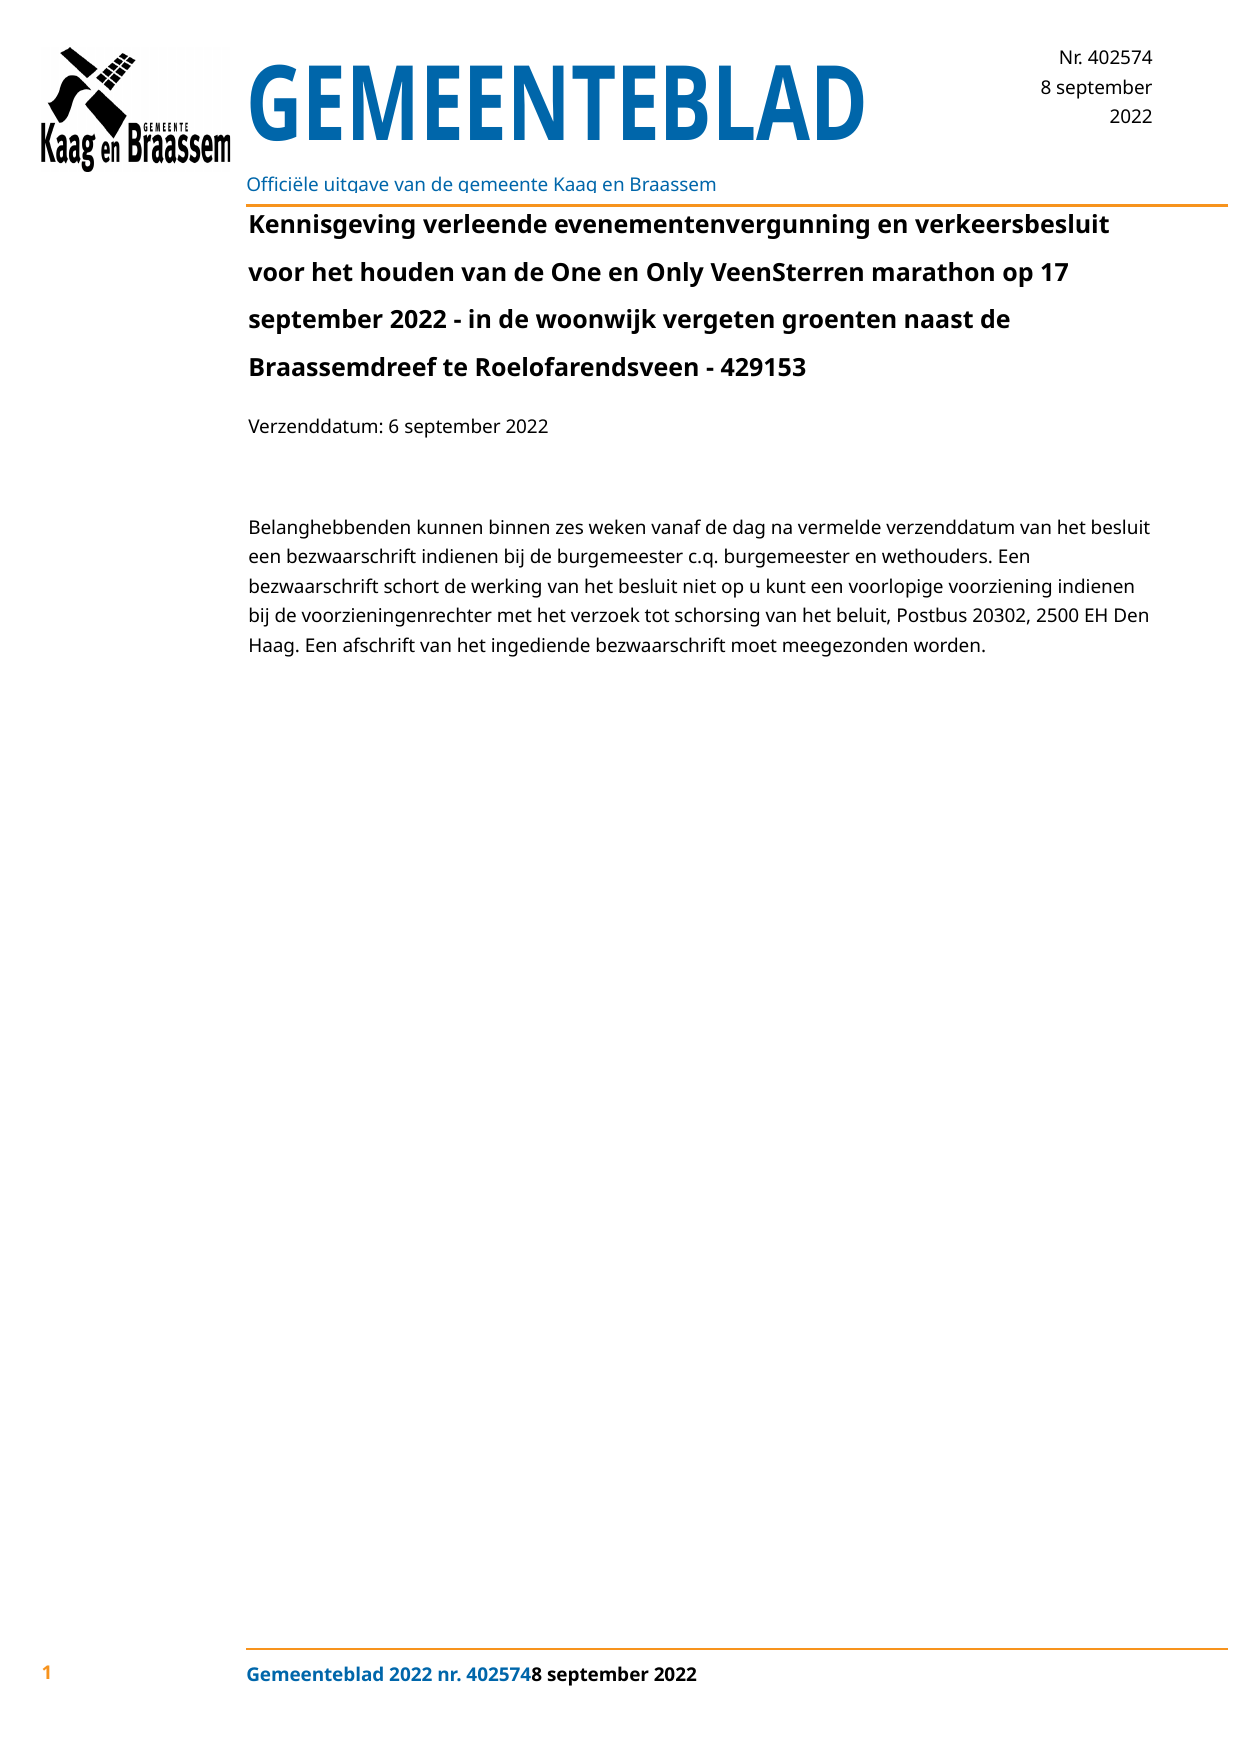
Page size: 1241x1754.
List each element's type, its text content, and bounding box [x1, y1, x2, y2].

picture [41, 47, 231, 172]
text Verzenddatum: 6 september 2022 [248, 413, 1152, 439]
text Kennisgeving verleende evenementenvergunning en verkeersbesluit voor het houden van de One en Only VeenSterren marathon op 17 september 2022 - in de woonwijk vergeten groenten naast de Braassemdreef te Roelofarendsveen - 429153 [248, 207, 1152, 384]
text Belanghebbenden kunnen binnen zes weken vanaf de dag na vermelde verzenddatum van het besluit een bezwaarschrift indienen bij de burgemeester c.q. burgemeester en wethouders. Een bezwaarschrift schort de werking van het besluit niet op u kunt een voorlopige voorziening indienen bij de voorzieningenrechter met het verzoek tot schorsing van het beluit, Postbus 20302, 2500 EH Den Haag. Een afschrift van het ingediende bezwaarschrift moet meegezonden worden. [248, 514, 1152, 658]
